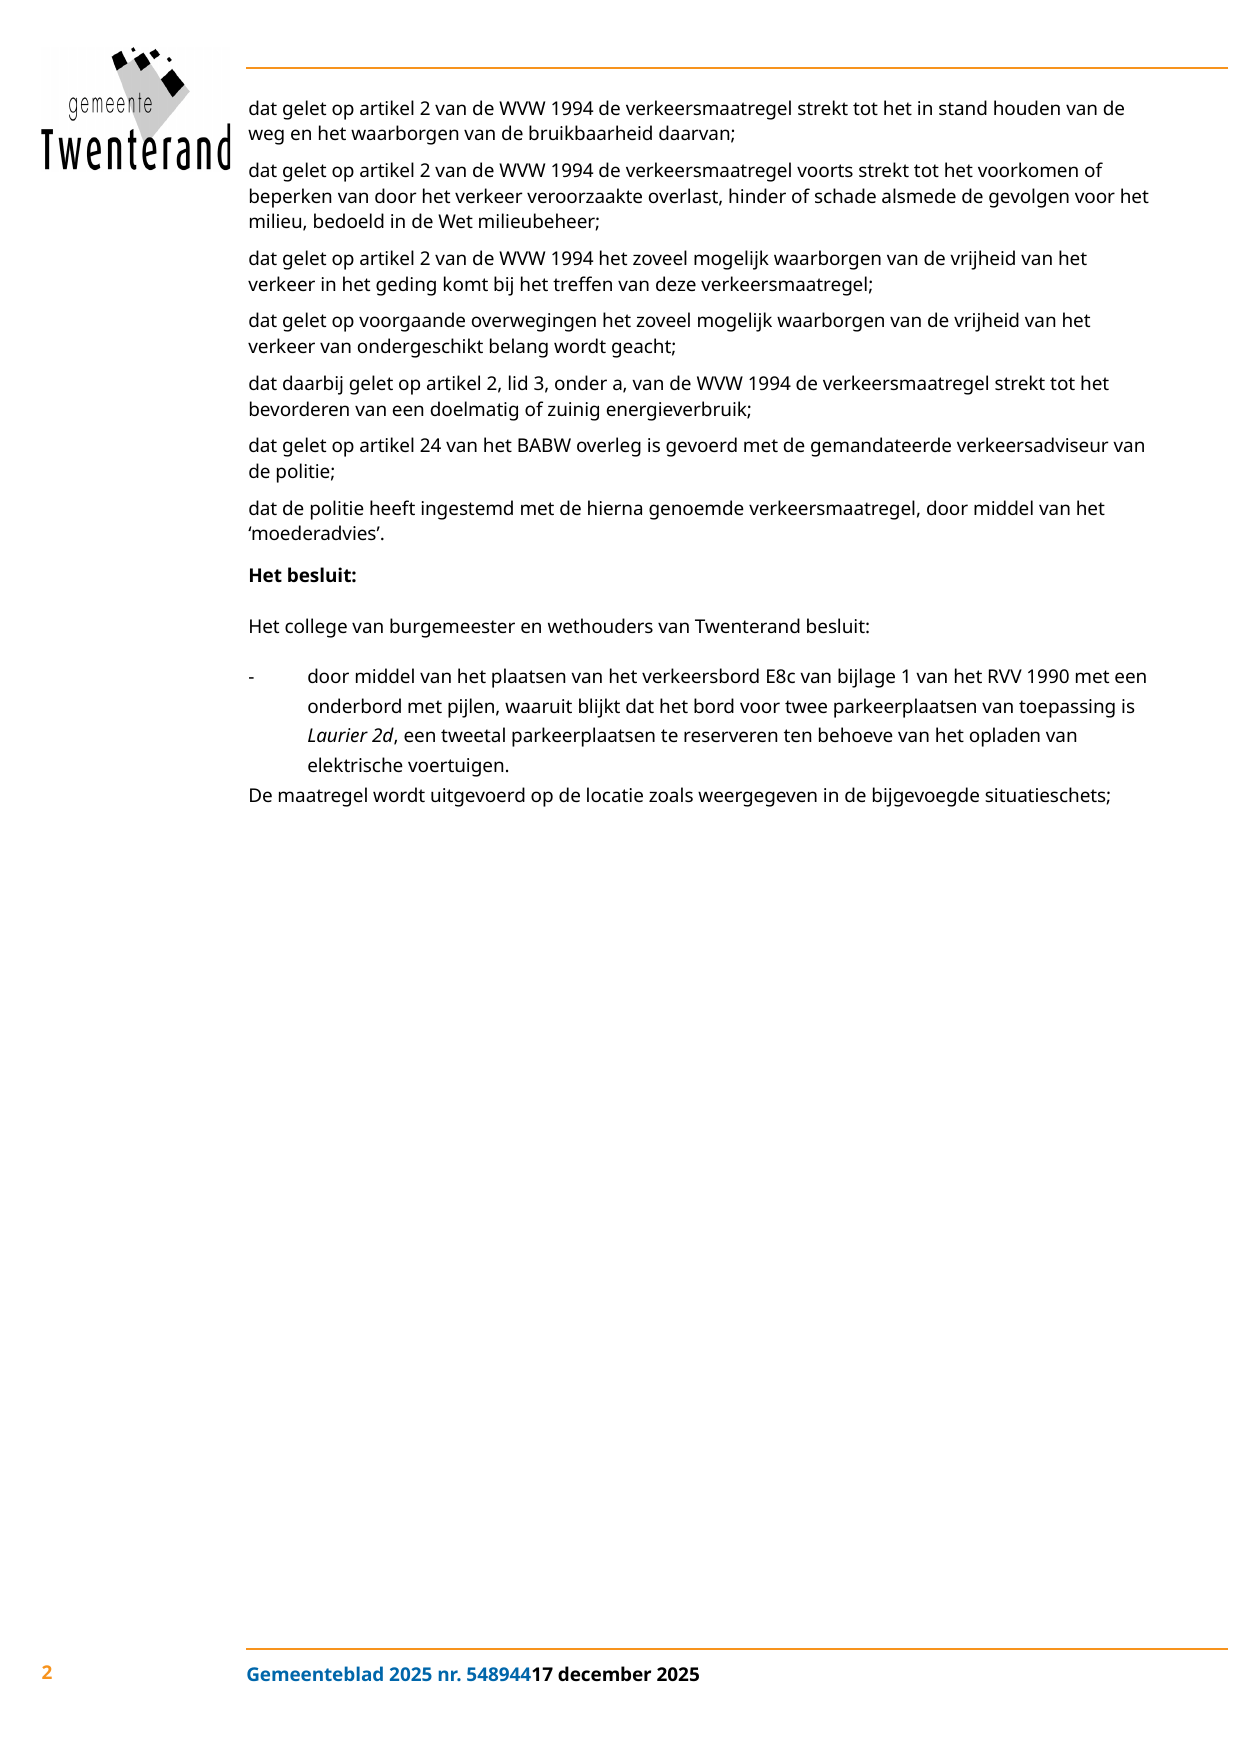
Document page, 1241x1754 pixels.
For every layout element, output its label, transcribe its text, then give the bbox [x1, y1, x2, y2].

text dat gelet op artikel 2 van de WVW 1994 de verkeersmaatregel strekt tot het in stand houden van de weg en het waarborgen van de bruikbaarheid daarvan; [248, 95, 1152, 146]
list door middel van het plaatsen van het verkeersbord E8c van bijlage 1 van het RVV 1990 met een onderbord met pijlen, waaruit blijkt dat het bord voor twee parkeerplaatsen van toepassing is Laurier 2d, een tweetal parkeerplaatsen te reserveren ten behoeve van het opladen van elektrische voertuigen. [248, 663, 1152, 778]
text Het besluit: [248, 563, 1152, 588]
text Het college van burgemeester en wethouders van Twenterand besluit: [248, 613, 1152, 639]
text dat gelet op artikel 2 van de WVW 1994 de verkeersmaatregel voorts strekt tot het voorkomen of beperken van door het verkeer veroorzaakte overlast, hinder of schade alsmede de gevolgen voor het milieu, bedoeld in de Wet milieubeheer; [248, 157, 1152, 234]
text De maatregel wordt uitgevoerd op de locatie zoals weergegeven in de bijgevoegde situatieschets; [248, 782, 1152, 807]
text dat gelet op voorgaande overwegingen het zoveel mogelijk waarborgen van de vrijheid van het verkeer van ondergeschikt belang wordt geacht; [248, 308, 1152, 359]
text dat daarbij gelet op artikel 2, lid 3, onder a, van de WVW 1994 de verkeersmaatregel strekt tot het bevorderen van een doelmatig of zuinig energieverbruik; [248, 370, 1152, 422]
text dat gelet op artikel 24 van het BABW overleg is gevoerd met de gemandateerde verkeersadviseur van de politie; [248, 432, 1152, 484]
picture [41, 47, 231, 172]
text dat de politie heeft ingestemd met de hierna genoemde verkeersmaatregel, door middel van het ‘moederadvies’. [248, 495, 1152, 546]
text dat gelet op artikel 2 van de WVW 1994 het zoveel mogelijk waarborgen van de vrijheid van het verkeer in het geding komt bij het treffen van deze verkeersmaatregel; [248, 245, 1152, 297]
